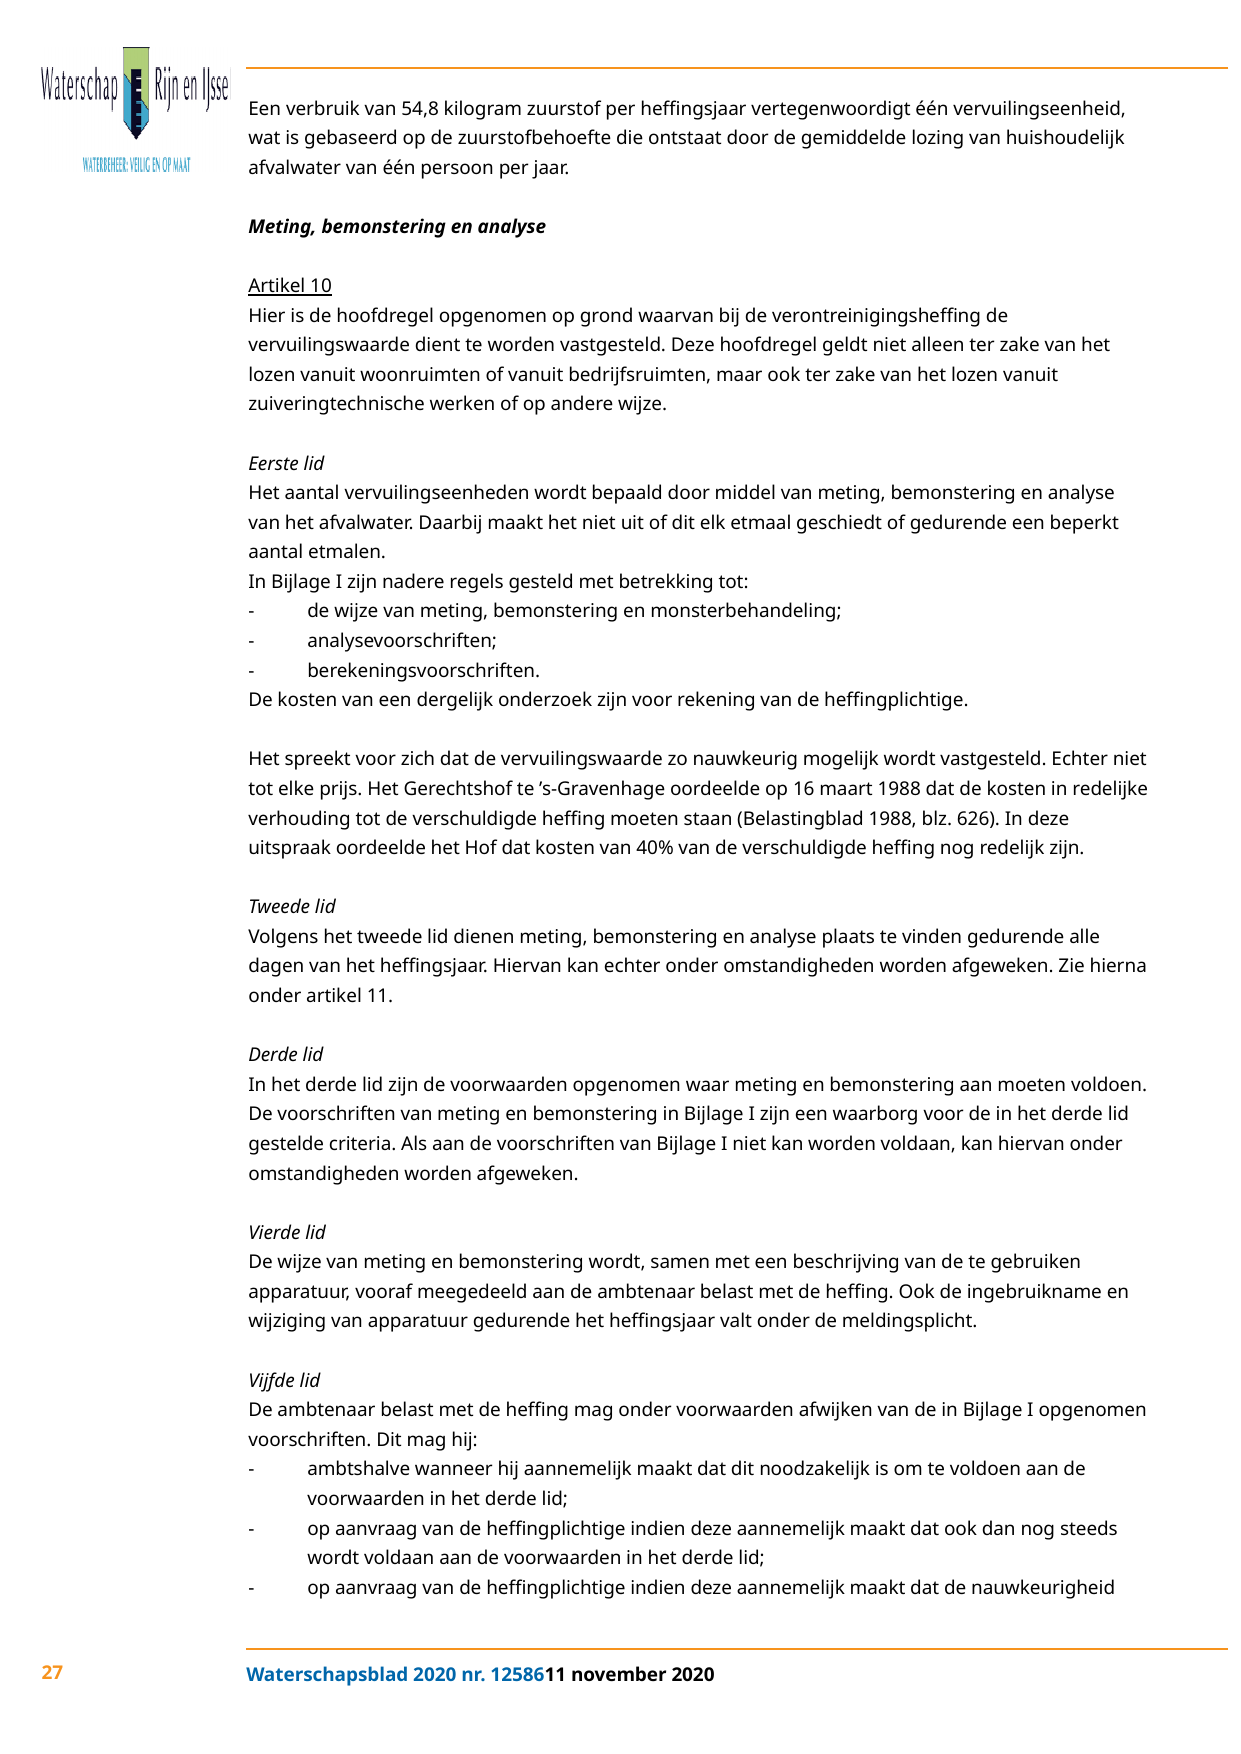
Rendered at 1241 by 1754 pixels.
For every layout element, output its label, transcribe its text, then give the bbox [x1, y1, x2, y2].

text Vijfde lid [248, 1367, 1152, 1393]
text De wijze van meting en bemonstering wordt, samen met een beschrijving van de te gebruiken apparatuur, vooraf meegedeeld aan de ambtenaar belast met de heffing. Ook de ingebruikname en wijziging van apparatuur gedurende het heffingsjaar valt onder de meldingsplicht. [248, 1248, 1152, 1333]
text Derde lid [248, 1041, 1152, 1067]
list ambtshalve wanneer hij aannemelijk maakt dat dit noodzakelijk is om te voldoen aan de voorwaarden in het derde lid; [248, 1456, 1152, 1511]
list de wijze van meting, bemonstering en monsterbehandeling; [248, 598, 1152, 623]
text Een verbruik van 54,8 kilogram zuurstof per heffingsjaar vertegenwoordigt één vervuilingseenheid, wat is gebaseerd op de zuurstofbehoefte die ontstaat door de gemiddelde lozing van huishoudelijk afvalwater van één persoon per jaar. [248, 95, 1152, 180]
list op aanvraag van de heffingplichtige indien deze aannemelijk maakt dat ook dan nog steeds wordt voldaan aan de voorwaarden in het derde lid; [248, 1515, 1152, 1570]
text Tweede lid [248, 893, 1152, 919]
text Het aantal vervuilingseenheden wordt bepaald door middel van meting, bemonstering en analyse van het afvalwater. Daarbij maakt het niet uit of dit elk etmaal geschiedt of gedurende een beperkt aantal etmalen. [248, 479, 1152, 564]
list op aanvraag van de heffingplichtige indien deze aannemelijk maakt dat de nauwkeurigheid [248, 1574, 1152, 1600]
text De ambtenaar belast met de heffing mag onder voorwaarden afwijken van de in Bijlage I opgenomen voorschriften. Dit mag hij: [248, 1396, 1152, 1452]
text Vierde lid [248, 1219, 1152, 1245]
text De kosten van een dergelijk onderzoek zijn voor rekening van de heffingplichtige. [248, 686, 1152, 712]
text Hier is de hoofdregel opgenomen op grond waarvan bij de verontreinigingsheffing de vervuilingswaarde dient te worden vastgesteld. Deze hoofdregel geldt niet alleen ter zake van het lozen vanuit woonruimten of vanuit bedrijfsruimten, maar ook ter zake van het lozen vanuit zuiveringtechnische werken of op andere wijze. [248, 302, 1152, 416]
text Het spreekt voor zich dat de vervuilingswaarde zo nauwkeurig mogelijk wordt vastgesteld. Echter niet tot elke prijs. Het Gerechtshof te ’s-Gravenhage oordeelde op 16 maart 1988 dat de kosten in redelijke verhouding tot de verschuldigde heffing moeten staan (Belastingblad 1988, blz. 626). In deze uitspraak oordeelde het Hof dat kosten van 40% van de verschuldigde heffing nog redelijk zijn. [248, 746, 1152, 860]
text Eerste lid [248, 450, 1152, 476]
text Volgens het tweede lid dienen meting, bemonstering en analyse plaats te vinden gedurende alle dagen van het heffingsjaar. Hiervan kan echter onder omstandigheden worden afgeweken. Zie hierna onder artikel 11. [248, 923, 1152, 1008]
text In het derde lid zijn de voorwaarden opgenomen waar meting en bemonstering aan moeten voldoen. De voorschriften van meting en bemonstering in Bijlage I zijn een waarborg voor de in het derde lid gestelde criteria. Als aan de voorschriften van Bijlage I niet kan worden voldaan, kan hiervan onder omstandigheden worden afgeweken. [248, 1071, 1152, 1186]
list berekeningsvoorschriften. [248, 657, 1152, 683]
picture [41, 47, 231, 172]
list analysevoorschriften; [248, 627, 1152, 653]
text Artikel 10 [248, 272, 1152, 298]
text Meting, bemonstering en analyse [248, 213, 1152, 239]
text In Bijlage I zijn nadere regels gesteld met betrekking tot: [248, 568, 1152, 594]
